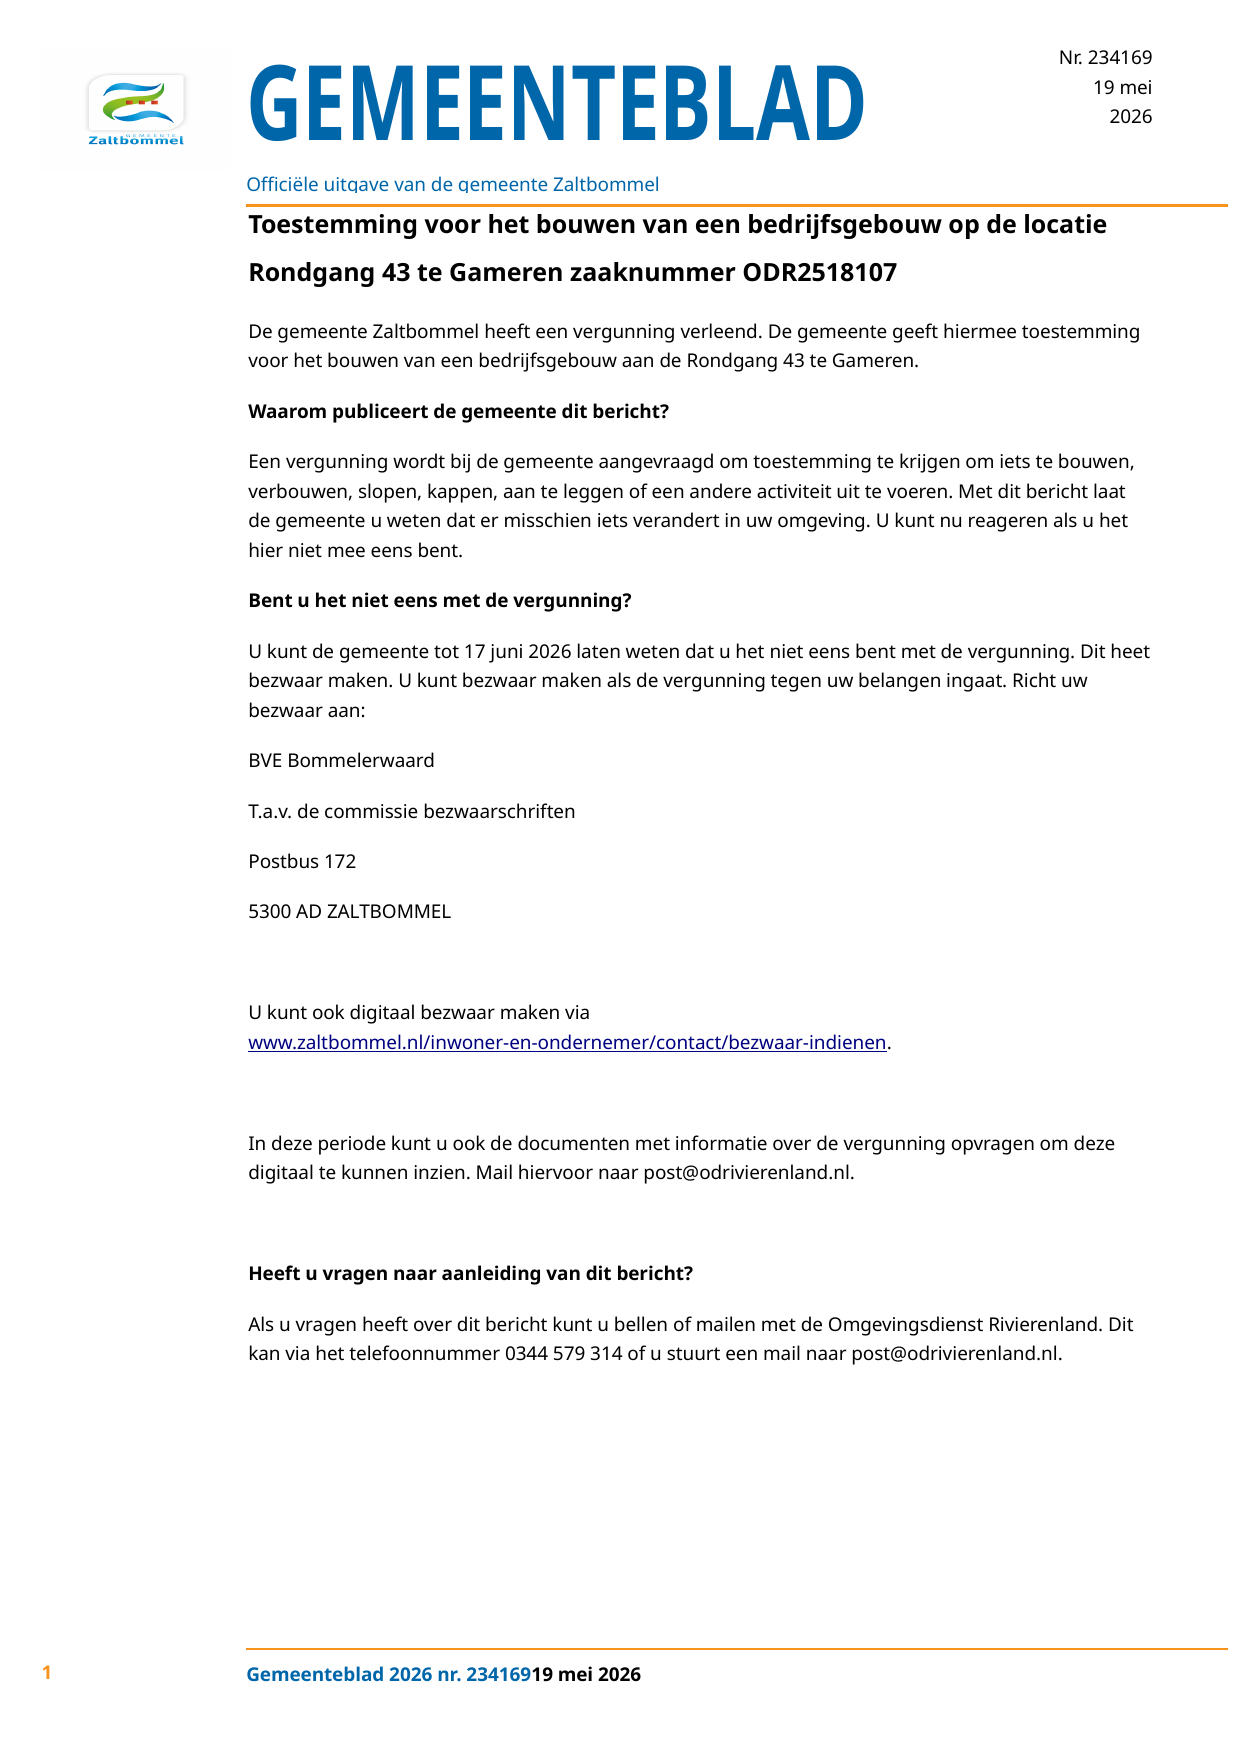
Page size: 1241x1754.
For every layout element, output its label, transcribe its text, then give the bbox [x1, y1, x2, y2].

text T.a.v. de commissie bezwaarschriften [248, 798, 1152, 824]
text Een vergunning wordt bij de gemeente aangevraagd om toestemming te krijgen om iets te bouwen, verbouwen, slopen, kappen, aan te leggen of een andere activiteit uit te voeren. Met dit bericht laat de gemeente u weten dat er misschien iets verandert in uw omgeving. U kunt nu reageren als u het hier niet mee eens bent. [248, 448, 1152, 563]
text In deze periode kunt u ook de documenten met informatie over de vergunning opvragen om deze digitaal te kunnen inzien. Mail hiervoor naar post@odrivierenland.nl. [248, 1130, 1152, 1185]
text Toestemming voor het bouwen van een bedrijfsgebouw op de locatie Rondgang 43 te Gameren zaaknummer ODR2518107 [248, 207, 1152, 288]
text Als u vragen heeft over dit bericht kunt u bellen of mailen met de Omgevingsdienst Rivierenland. Dit kan via het telefoonnummer 0344 579 314 of u stuurt een mail naar post@odrivierenland.nl. [248, 1311, 1152, 1366]
text 5300 AD ZALTBOMMEL [248, 899, 1152, 924]
picture [41, 47, 231, 172]
text Postbus 172 [248, 848, 1152, 874]
text Heeft u vragen naar aanleiding van dit bericht? [248, 1260, 1152, 1286]
text Waarom publiceert de gemeente dit bericht? [248, 398, 1152, 424]
text De gemeente Zaltbommel heeft een vergunning verleend. De gemeente geeft hiermee toestemming voor het bouwen van een bedrijfsgebouw aan de Rondgang 43 te Gameren. [248, 318, 1152, 373]
text BVE Bommelerwaard [248, 747, 1152, 773]
text U kunt ook digitaal bezwaar maken via www.zaltbommel.nl/inwoner-en-ondernemer/contact/bezwaar-indienen. [248, 999, 1152, 1055]
text Bent u het niet eens met de vergunning? [248, 587, 1152, 613]
text U kunt de gemeente tot 17 juni 2026 laten weten dat u het niet eens bent met de vergunning. Dit heet bezwaar maken. U kunt bezwaar maken als de vergunning tegen uw belangen ingaat. Richt uw bezwaar aan: [248, 638, 1152, 723]
